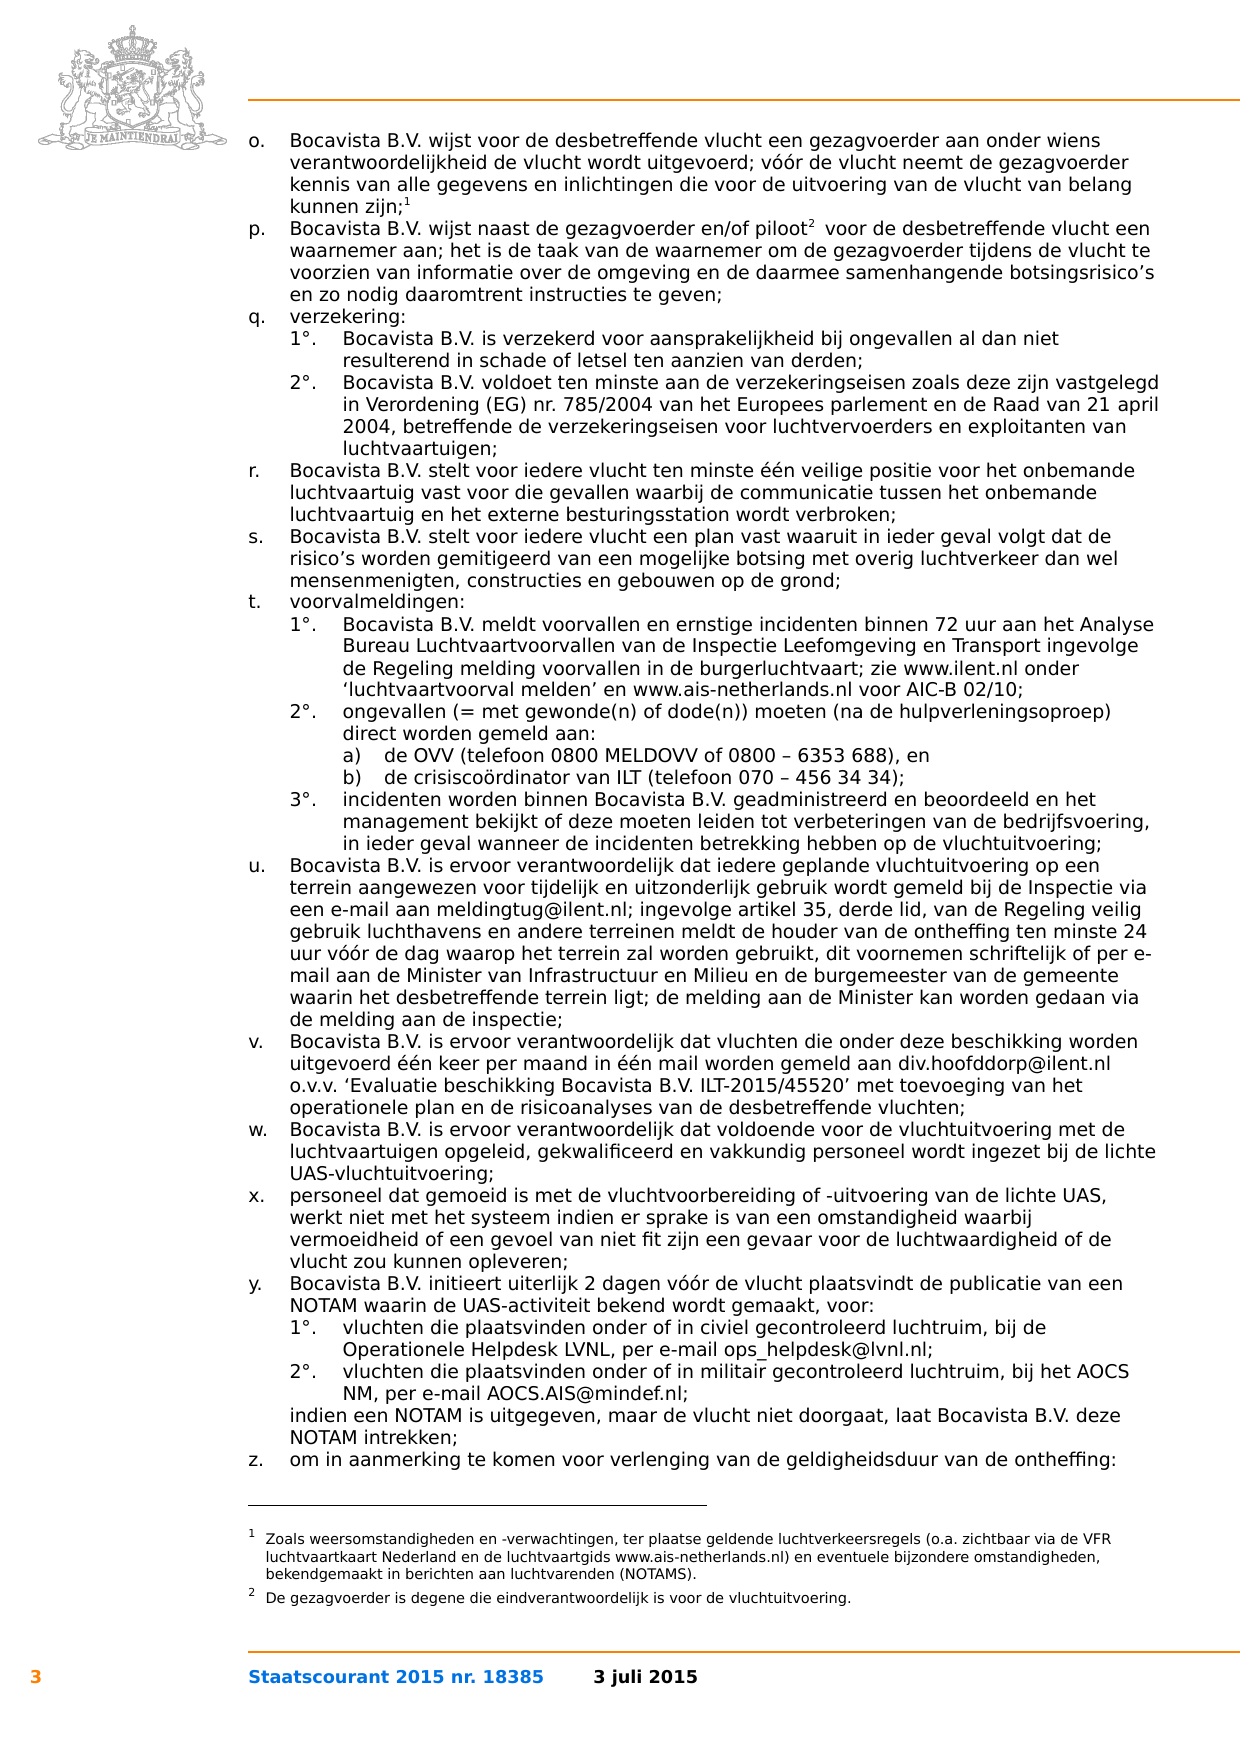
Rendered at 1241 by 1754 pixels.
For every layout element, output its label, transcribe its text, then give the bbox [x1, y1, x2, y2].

text Zoals weersomstandigheden en -verwachtingen, ter plaatse geldende luchtverkeersregels (o.a. zichtbaar via de VFR luchtvaartkaart Nederland en de luchtvaartgids www.ais-netherlands.nl) en eventuele bijzondere omstandigheden, bekendgemaakt in berichten aan luchtvarenden (NOTAMS). [248, 1527, 1163, 1583]
text z. om in aanmerking te komen voor verlenging van de geldigheidsduur van de ontheffing: [248, 1449, 1163, 1471]
text 3°. incidenten worden binnen Bocavista B.V. geadministreerd en beoordeeld en het management bekijkt of deze moeten leiden tot verbeteringen van de bedrijfsvoering, in ieder geval wanneer de incidenten betrekking hebben op de vluchtuitvoering; [289, 789, 1163, 855]
text 1°. Bocavista B.V. meldt voorvallen en ernstige incidenten binnen 72 uur aan het Analyse Bureau Luchtvaartvoorvallen van de Inspectie Leefomgeving en Transport ingevolge de Regeling melding voorvallen in de burgerluchtvaart; zie www.ilent.nl onder ‘luchtvaartvoorval melden’ en www.ais-netherlands.nl voor AIC-B 02/10; [289, 613, 1163, 701]
text 2°. vluchten die plaatsvinden onder of in militair gecontroleerd luchtruim, bij het AOCS NM, per e-mail AOCS.AIS@mindef.nl; [289, 1361, 1163, 1405]
text b) de crisiscoördinator van ILT (telefoon 070 – 456 34 34); [342, 767, 1163, 789]
text y. Bocavista B.V. initieert uiterlijk 2 dagen vóór de vlucht plaatsvindt de publicatie van een NOTAM waarin de UAS-activiteit bekend wordt gemaakt, voor: [248, 1273, 1163, 1317]
text r. Bocavista B.V. stelt voor iedere vlucht ten minste één veilige positie voor het onbemande luchtvaartuig vast voor die gevallen waarbij de communicatie tussen het onbemande luchtvaartuig en het externe besturingsstation wordt verbroken; [248, 459, 1163, 526]
text 2°. ongevallen (= met gewonde(n) of dode(n)) moeten (na de hulpverleningsoproep) direct worden gemeld aan: [289, 701, 1163, 745]
text o. Bocavista B.V. wijst voor de desbetreffende vlucht een gezagvoerder aan onder wiens verantwoordelijkheid de vlucht wordt uitgevoerd; vóór de vlucht neemt de gezagvoerder kennis van alle gegevens en inlichtingen die voor de uitvoering van de vlucht van belang kunnen zijn; [248, 130, 1163, 218]
text a) de OVV (telefoon 0800 MELDOVV of 0800 – 6353 688), en [342, 745, 1163, 767]
text s. Bocavista B.V. stelt voor iedere vlucht een plan vast waaruit in ieder geval volgt dat de risico’s worden gemitigeerd van een mogelijke botsing met overig luchtverkeer dan wel mensenmenigten, constructies en gebouwen op de grond; [248, 526, 1163, 591]
text indien een NOTAM is uitgegeven, maar de vlucht niet doorgaat, laat Bocavista B.V. deze NOTAM intrekken; [289, 1405, 1163, 1449]
text t. voorvalmeldingen: [248, 591, 1163, 613]
text x. personeel dat gemoeid is met de vluchtvoorbereiding of -uitvoering van de lichte UAS, werkt niet met het systeem indien er sprake is van een omstandigheid waarbij vermoeidheid of een gevoel van niet fit zijn een gevaar voor de luchtwaardigheid of de vlucht zou kunnen opleveren; [248, 1185, 1163, 1273]
text 1°. Bocavista B.V. is verzekerd voor aansprakelijkheid bij ongevallen al dan niet resulterend in schade of letsel ten aanzien van derden; [289, 328, 1163, 372]
text 2°. Bocavista B.V. voldoet ten minste aan de verzekeringseisen zoals deze zijn vastgelegd in Verordening (EG) nr. 785/2004 van het Europees parlement en de Raad van 21 april 2004, betreffende de verzekeringseisen voor luchtvervoerders en exploitanten van luchtvaartuigen; [289, 372, 1163, 459]
text v. Bocavista B.V. is ervoor verantwoordelijk dat vluchten die onder deze beschikking worden uitgevoerd één keer per maand in één mail worden gemeld aan div.hoofddorp@ilent.nl o.v.v. ‘Evaluatie beschikking Bocavista B.V. ILT-2015/45520’ met toevoeging van het operationele plan en de risicoanalyses van de desbetreffende vluchten; [248, 1031, 1163, 1119]
text De gezagvoerder is degene die eindverantwoordelijk is voor de vluchtuitvoering. [248, 1586, 1163, 1608]
text q. verzekering: [248, 306, 1163, 328]
text u. Bocavista B.V. is ervoor verantwoordelijk dat iedere geplande vluchtuitvoering op een terrein aangewezen voor tijdelijk en uitzonderlijk gebruik wordt gemeld bij de Inspectie via een e-mail aan meldingtug@ilent.nl; ingevolge artikel 35, derde lid, van de Regeling veilig gebruik luchthavens en andere terreinen meldt de houder van de ontheffing ten minste 24 uur vóór de dag waarop het terrein zal worden gebruikt, dit voornemen schriftelijk of per e-mail aan de Minister van Infrastructuur en Milieu en de burgemeester van de gemeente waarin het desbetreffende terrein ligt; de melding aan de Minister kan worden gedaan via de melding aan de inspectie; [248, 855, 1163, 1031]
text w. Bocavista B.V. is ervoor verantwoordelijk dat voldoende voor de vluchtuitvoering met de luchtvaartuigen opgeleid, gekwalificeerd en vakkundig personeel wordt ingezet bij de lichte UAS-vluchtuitvoering; [248, 1119, 1163, 1185]
text 1°. vluchten die plaatsvinden onder of in civiel gecontroleerd luchtruim, bij de Operationele Helpdesk LVNL, per e-mail ops_helpdesk@lvnl.nl; [289, 1317, 1163, 1361]
text p. Bocavista B.V. wijst naast de gezagvoerder en/of piloot voor de desbetreffende vlucht een waarnemer aan; het is de taak van de waarnemer om de gezagvoerder tijdens de vlucht te voorzien van informatie over de omgeving en de daarmee samenhangende botsingsrisico’s en zo nodig daaromtrent instructies te geven; [248, 218, 1163, 306]
picture [38, 25, 227, 150]
